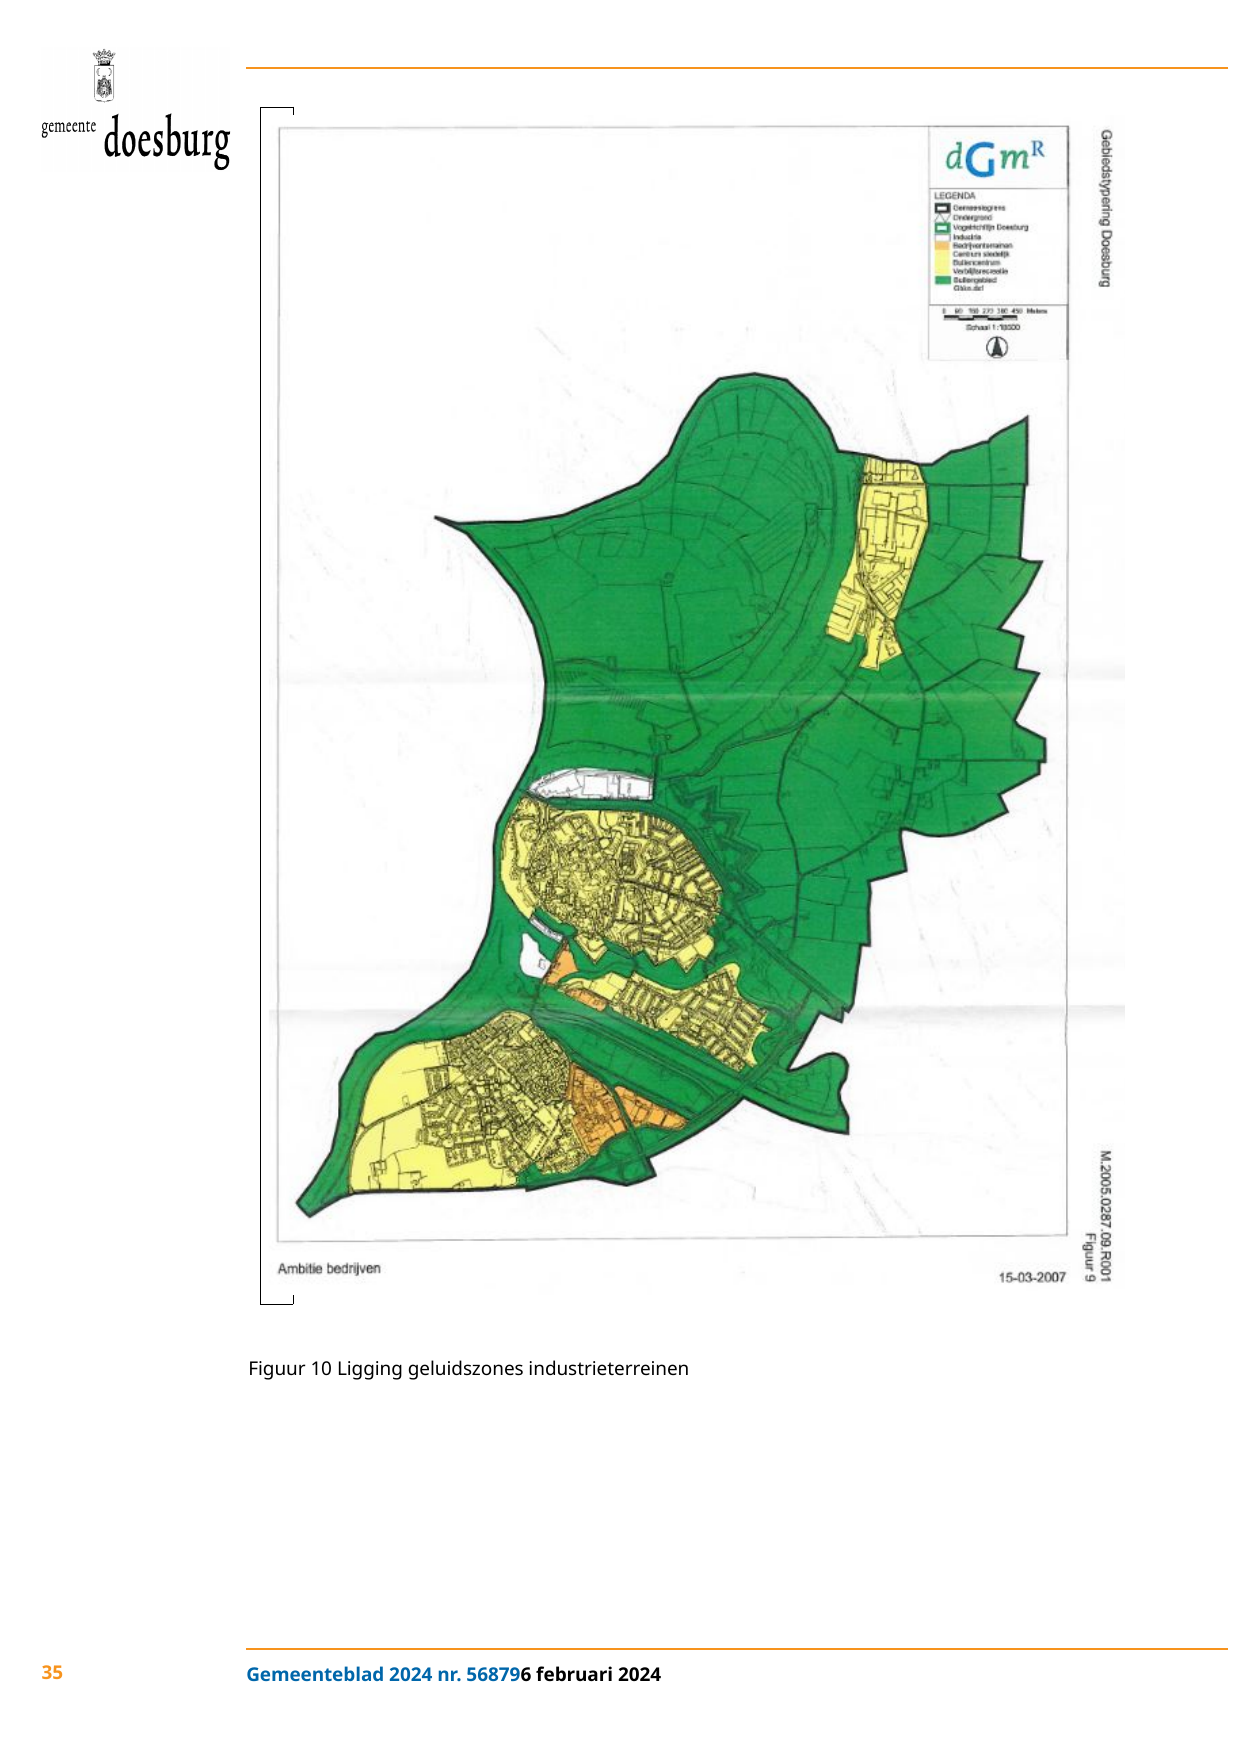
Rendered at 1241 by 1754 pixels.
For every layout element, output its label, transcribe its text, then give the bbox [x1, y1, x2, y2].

picture [268, 115, 1125, 1295]
picture [41, 47, 231, 172]
text Figuur 10 Ligging geluidszones industrieterreinen [248, 1355, 1152, 1381]
